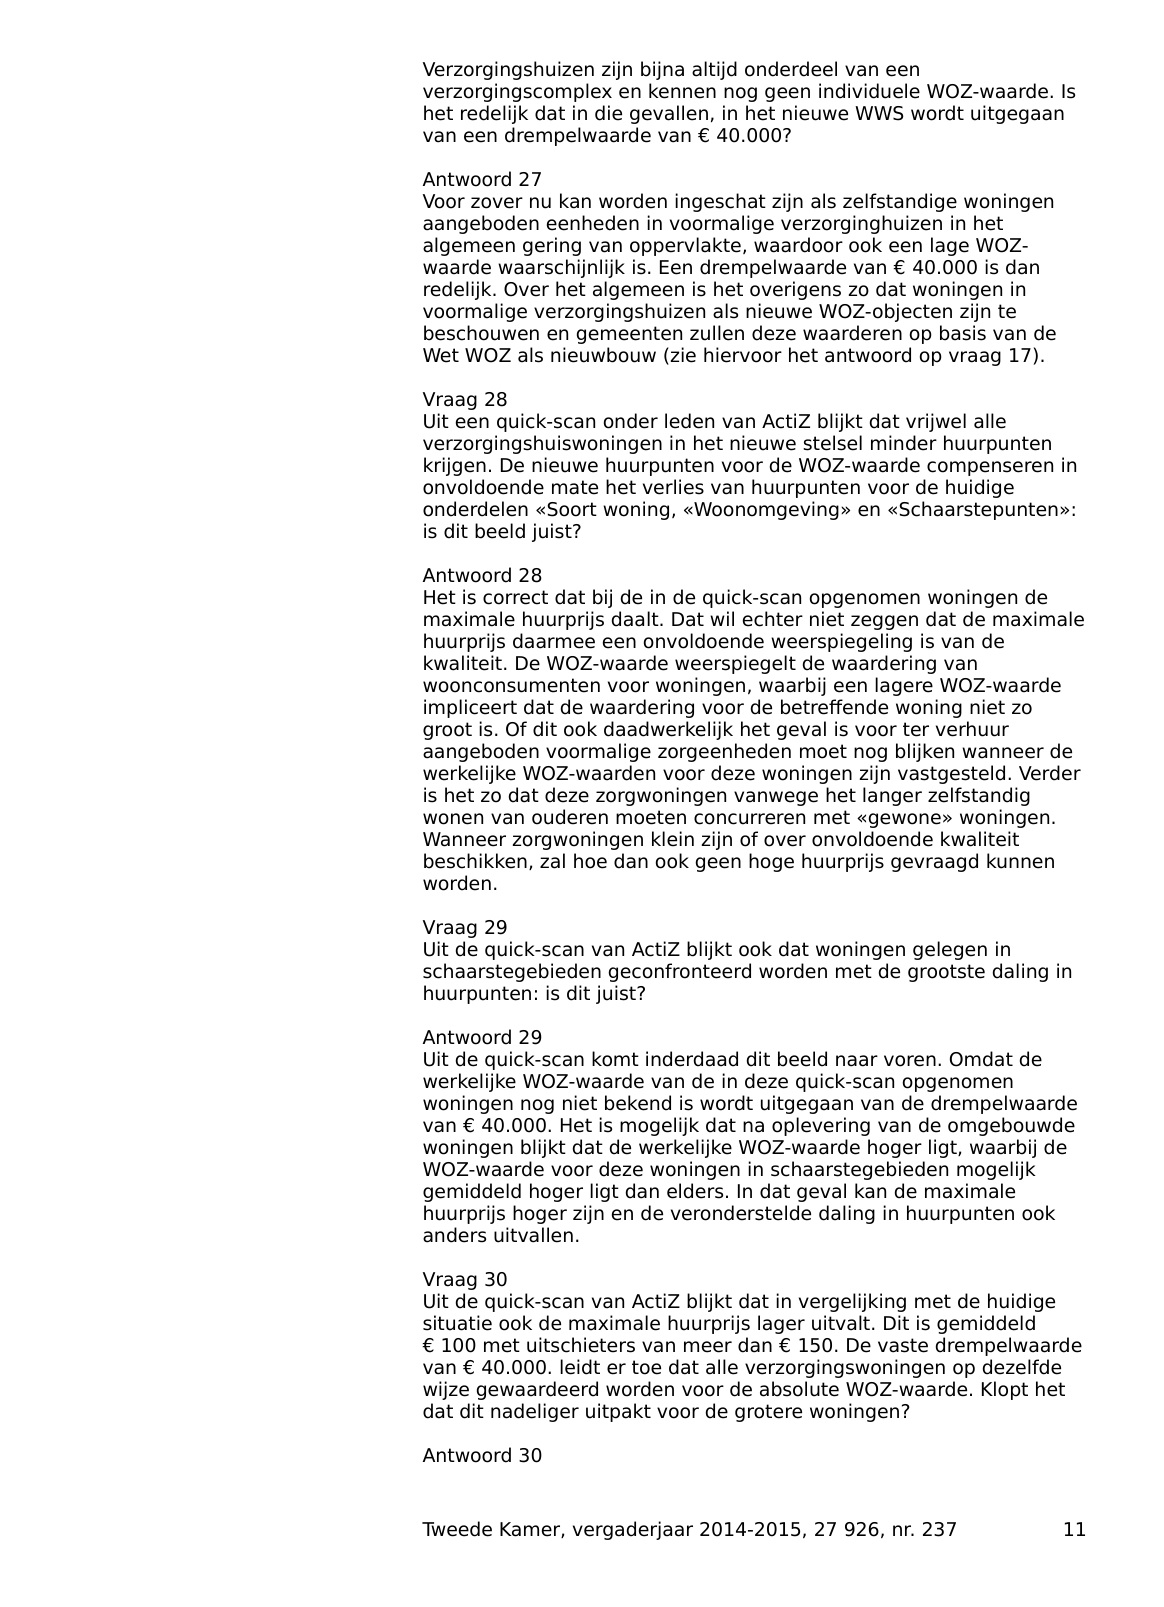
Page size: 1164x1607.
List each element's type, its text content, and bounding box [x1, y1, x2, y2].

text Verzorgingshuizen zijn bijna altijd onderdeel van een verzorgingscomplex en kennen nog geen individuele WOZ-waarde. Is het redelijk dat in die gevallen, in het nieuwe WWS wordt uitgegaan van een drempelwaarde van € 40.000? [422, 59, 1087, 147]
text Vraag 30 [422, 1269, 1087, 1291]
text Antwoord 28 [422, 565, 1087, 587]
text Voor zover nu kan worden ingeschat zijn als zelfstandige woningen aangeboden eenheden in voormalige verzorginghuizen in het algemeen gering van oppervlakte, waardoor ook een lage WOZ-waarde waarschijnlijk is. Een drempelwaarde van € 40.000 is dan redelijk. Over het algemeen is het overigens zo dat woningen in voormalige verzorgingshuizen als nieuwe WOZ-objecten zijn te beschouwen en gemeenten zullen deze waarderen op basis van de Wet WOZ als nieuwbouw (zie hiervoor het antwoord op vraag 17). [422, 191, 1087, 367]
text Uit een quick-scan onder leden van ActiZ blijkt dat vrijwel alle verzorgingshuiswoningen in het nieuwe stelsel minder huurpunten krijgen. De nieuwe huurpunten voor de WOZ-waarde compenseren in onvoldoende mate het verlies van huurpunten voor de huidige onderdelen «Soort woning, «Woonomgeving» en «Schaarstepunten»: is dit beeld juist? [422, 411, 1087, 543]
text Antwoord 27 [422, 169, 1087, 191]
text Uit de quick-scan van ActiZ blijkt dat in vergelijking met de huidige situatie ook de maximale huurprijs lager uitvalt. Dit is gemiddeld € 100 met uitschieters van meer dan € 150. De vaste drempelwaarde van € 40.000. leidt er toe dat alle verzorgingswoningen op dezelfde wijze gewaardeerd worden voor de absolute WOZ-waarde. Klopt het dat dit nadeliger uitpakt voor de grotere woningen? [422, 1291, 1087, 1423]
text Vraag 29 [422, 917, 1087, 939]
text Uit de quick-scan komt inderdaad dit beeld naar voren. Omdat de werkelijke WOZ-waarde van de in deze quick-scan opgenomen woningen nog niet bekend is wordt uitgegaan van de drempelwaarde van € 40.000. Het is mogelijk dat na oplevering van de omgebouwde woningen blijkt dat de werkelijke WOZ-waarde hoger ligt, waarbij de WOZ-waarde voor deze woningen in schaarstegebieden mogelijk gemiddeld hoger ligt dan elders. In dat geval kan de maximale huurprijs hoger zijn en de veronderstelde daling in huurpunten ook anders uitvallen. [422, 1049, 1087, 1247]
text Het is correct dat bij de in de quick-scan opgenomen woningen de maximale huurprijs daalt. Dat wil echter niet zeggen dat de maximale huurprijs daarmee een onvoldoende weerspiegeling is van de kwaliteit. De WOZ-waarde weerspiegelt de waardering van woonconsumenten voor woningen, waarbij een lagere WOZ-waarde impliceert dat de waardering voor de betreffende woning niet zo groot is. Of dit ook daadwerkelijk het geval is voor ter verhuur aangeboden voormalige zorgeenheden moet nog blijken wanneer de werkelijke WOZ-waarden voor deze woningen zijn vastgesteld. Verder is het zo dat deze zorgwoningen vanwege het langer zelfstandig wonen van ouderen moeten concurreren met «gewone» woningen. Wanneer zorgwoningen klein zijn of over onvoldoende kwaliteit beschikken, zal hoe dan ook geen hoge huurprijs gevraagd kunnen worden. [422, 587, 1087, 895]
text Antwoord 29 [422, 1027, 1087, 1049]
text Antwoord 30 [422, 1445, 1087, 1467]
text Vraag 28 [422, 389, 1087, 411]
text Uit de quick-scan van ActiZ blijkt ook dat woningen gelegen in schaarstegebieden geconfronteerd worden met de grootste daling in huurpunten: is dit juist? [422, 939, 1087, 1005]
